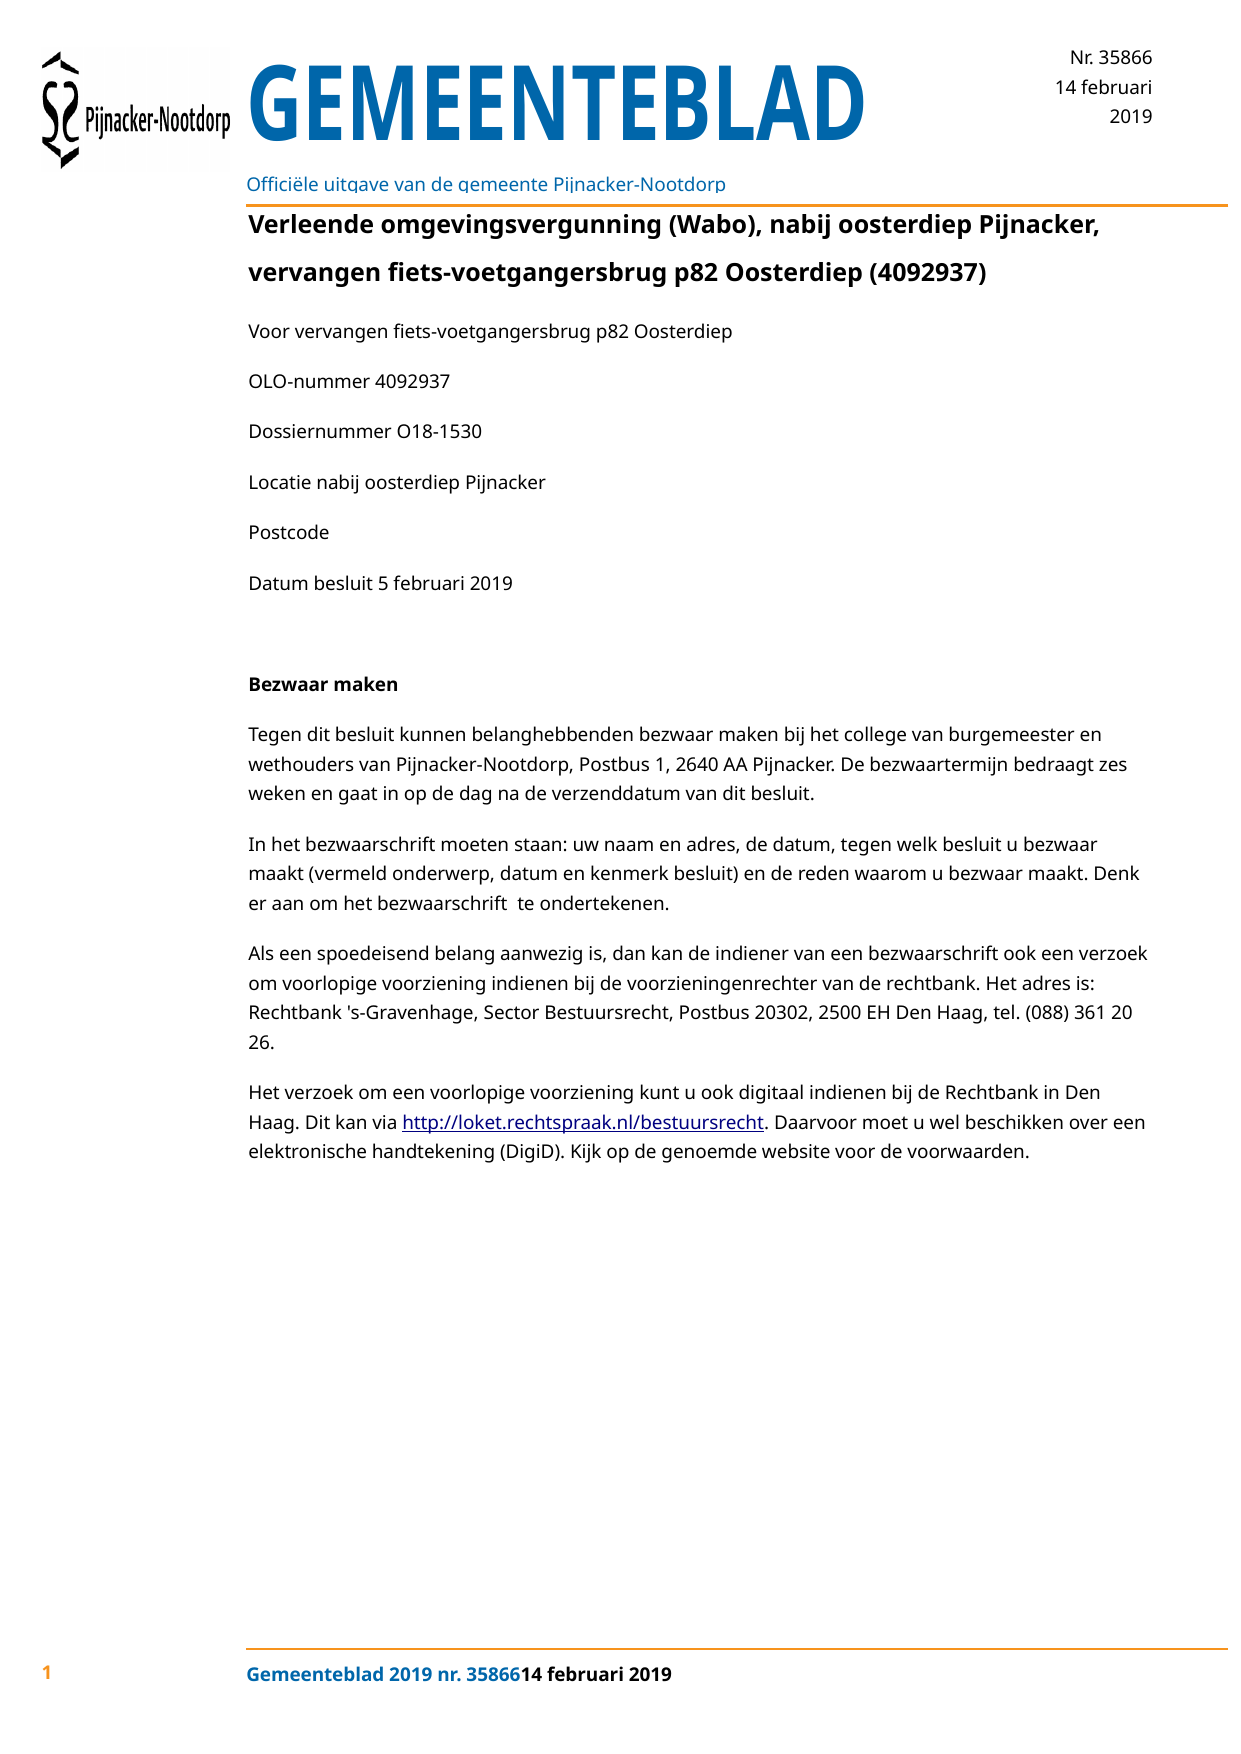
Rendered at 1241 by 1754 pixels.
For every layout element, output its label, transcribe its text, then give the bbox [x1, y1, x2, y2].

text Tegen dit besluit kunnen belanghebbenden bezwaar maken bij het college van burgemeester en wethouders van Pijnacker-Nootdorp, Postbus 1, 2640 AA Pijnacker. De bezwaartermijn bedraagt zes weken en gaat in op de dag na de verzenddatum van dit besluit. [248, 721, 1152, 806]
text Bezwaar maken [248, 671, 1152, 697]
text In het bezwaarschrift moeten staan: uw naam en adres, de datum, tegen welk besluit u bezwaar maakt (vermeld onderwerp, datum en kenmerk besluit) en de reden waarom u bezwaar maakt. Denk er aan om het bezwaarschrift te ondertekenen. [248, 831, 1152, 916]
text Voor vervangen fiets-voetgangersbrug p82 Oosterdiep [248, 318, 1152, 344]
text Verleende omgevingsvergunning (Wabo), nabij oosterdiep Pijnacker, vervangen fiets-voetgangersbrug p82 Oosterdiep (4092937) [248, 207, 1152, 288]
text Als een spoedeisend belang aanwezig is, dan kan de indiener van een bezwaarschrift ook een verzoek om voorlopige voorziening indienen bij de voorzieningenrechter van de rechtbank. Het adres is: Rechtbank 's-Gravenhage, Sector Bestuursrecht, Postbus 20302, 2500 EH Den Haag, tel. (088) 361 20 26. [248, 940, 1152, 1055]
text Postcode [248, 519, 1152, 545]
picture [41, 47, 231, 172]
text Locatie nabij oosterdiep Pijnacker [248, 469, 1152, 495]
text Dossiernummer O18-1530 [248, 419, 1152, 444]
text Datum besluit 5 februari 2019 [248, 570, 1152, 596]
text OLO-nummer 4092937 [248, 368, 1152, 394]
text Het verzoek om een voorlopige voorziening kunt u ook digitaal indienen bij de Rechtbank in Den Haag. Dit kan via http://loket.rechtspraak.nl/bestuursrecht. Daarvoor moet u wel beschikken over een elektronische handtekening (DigiD). Kijk op de genoemde website voor de voorwaarden. [248, 1079, 1152, 1164]
